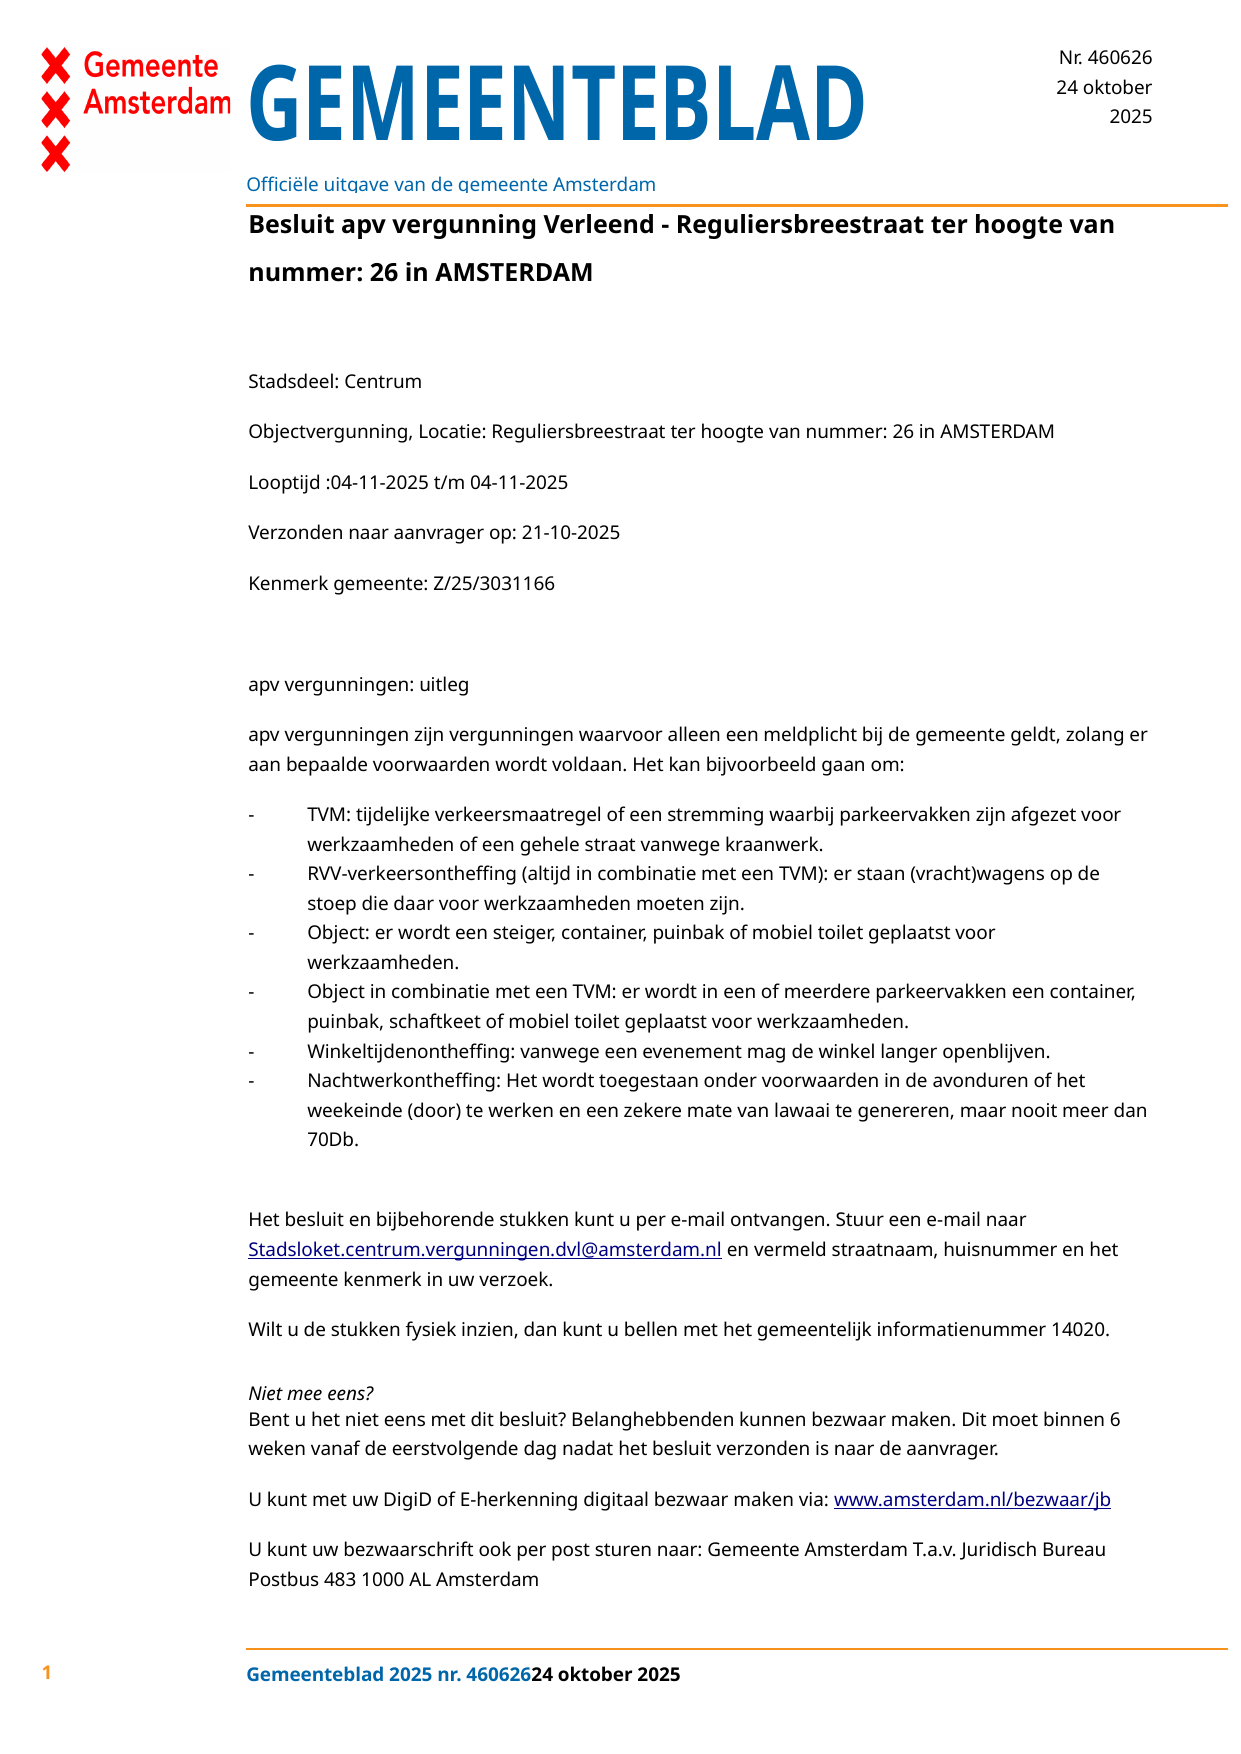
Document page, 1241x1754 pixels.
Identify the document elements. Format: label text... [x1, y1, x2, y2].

text apv vergunningen zijn vergunningen waarvoor alleen een meldplicht bij de gemeente geldt, zolang er aan bepaalde voorwaarden wordt voldaan. Het kan bijvoorbeeld gaan om: [248, 721, 1152, 777]
text U kunt uw bezwaarschrift ook per post sturen naar: Gemeente Amsterdam T.a.v. Juridisch Bureau Postbus 483 1000 AL Amsterdam [248, 1536, 1152, 1592]
text Kenmerk gemeente: Z/25/3031166 [248, 570, 1152, 596]
text Wilt u de stukken fysiek inzien, dan kunt u bellen met het gemeentelijk informatienummer 14020. [248, 1316, 1152, 1342]
text Looptijd :04-11-2025 t/m 04-11-2025 [248, 469, 1152, 495]
list TVM: tijdelijke verkeersmaatregel of een stremming waarbij parkeervakken zijn afgezet voor werkzaamheden of een gehele straat vanwege kraanwerk. [248, 801, 1152, 857]
list Object in combinatie met een TVM: er wordt in een of meerdere parkeervakken een container, puinbak, schaftkeet of mobiel toilet geplaatst voor werkzaamheden. [248, 979, 1152, 1034]
picture [41, 47, 231, 172]
text U kunt met uw DigiD of E-herkenning digitaal bezwaar maken via: www.amsterdam.nl/bezwaar/jb [248, 1486, 1152, 1512]
text Stadsdeel: Centrum [248, 368, 1152, 394]
list Nachtwerkontheffing: Het wordt toegestaan onder voorwaarden in de avonduren of het weekeinde (door) te werken en een zekere mate van lawaai te genereren, maar nooit meer dan 70Db. [248, 1067, 1152, 1152]
text apv vergunningen: uitleg [248, 671, 1152, 697]
text Objectvergunning, Locatie: Reguliersbreestraat ter hoogte van nummer: 26 in AMSTERDAM [248, 419, 1152, 444]
list Object: er wordt een steiger, container, puinbak of mobiel toilet geplaatst voor werkzaamheden. [248, 919, 1152, 975]
list RVV-verkeersontheffing (altijd in combinatie met een TVM): er staan (vracht)wagens op de stoep die daar voor werkzaamheden moeten zijn. [248, 860, 1152, 916]
text Het besluit en bijbehorende stukken kunt u per e-mail ontvangen. Stuur een e-mail naar Stadsloket.centrum.vergunningen.dvl@amsterdam.nl en vermeld straatnaam, huisnummer en het gemeente kenmerk in uw verzoek. [248, 1207, 1152, 1292]
text Verzonden naar aanvrager op: 21-10-2025 [248, 519, 1152, 545]
text Besluit apv vergunning Verleend - Reguliersbreestraat ter hoogte van nummer: 26 in AMSTERDAM [248, 207, 1152, 288]
text Bent u het niet eens met dit besluit? Belanghebbenden kunnen bezwaar maken. Dit moet binnen 6 weken vanaf de eerstvolgende dag nadat het besluit verzonden is naar de aanvrager. [248, 1406, 1152, 1461]
text Niet mee eens? [248, 1380, 1152, 1406]
list Winkeltijdenontheffing: vanwege een evenement mag de winkel langer openblijven. [248, 1038, 1152, 1064]
